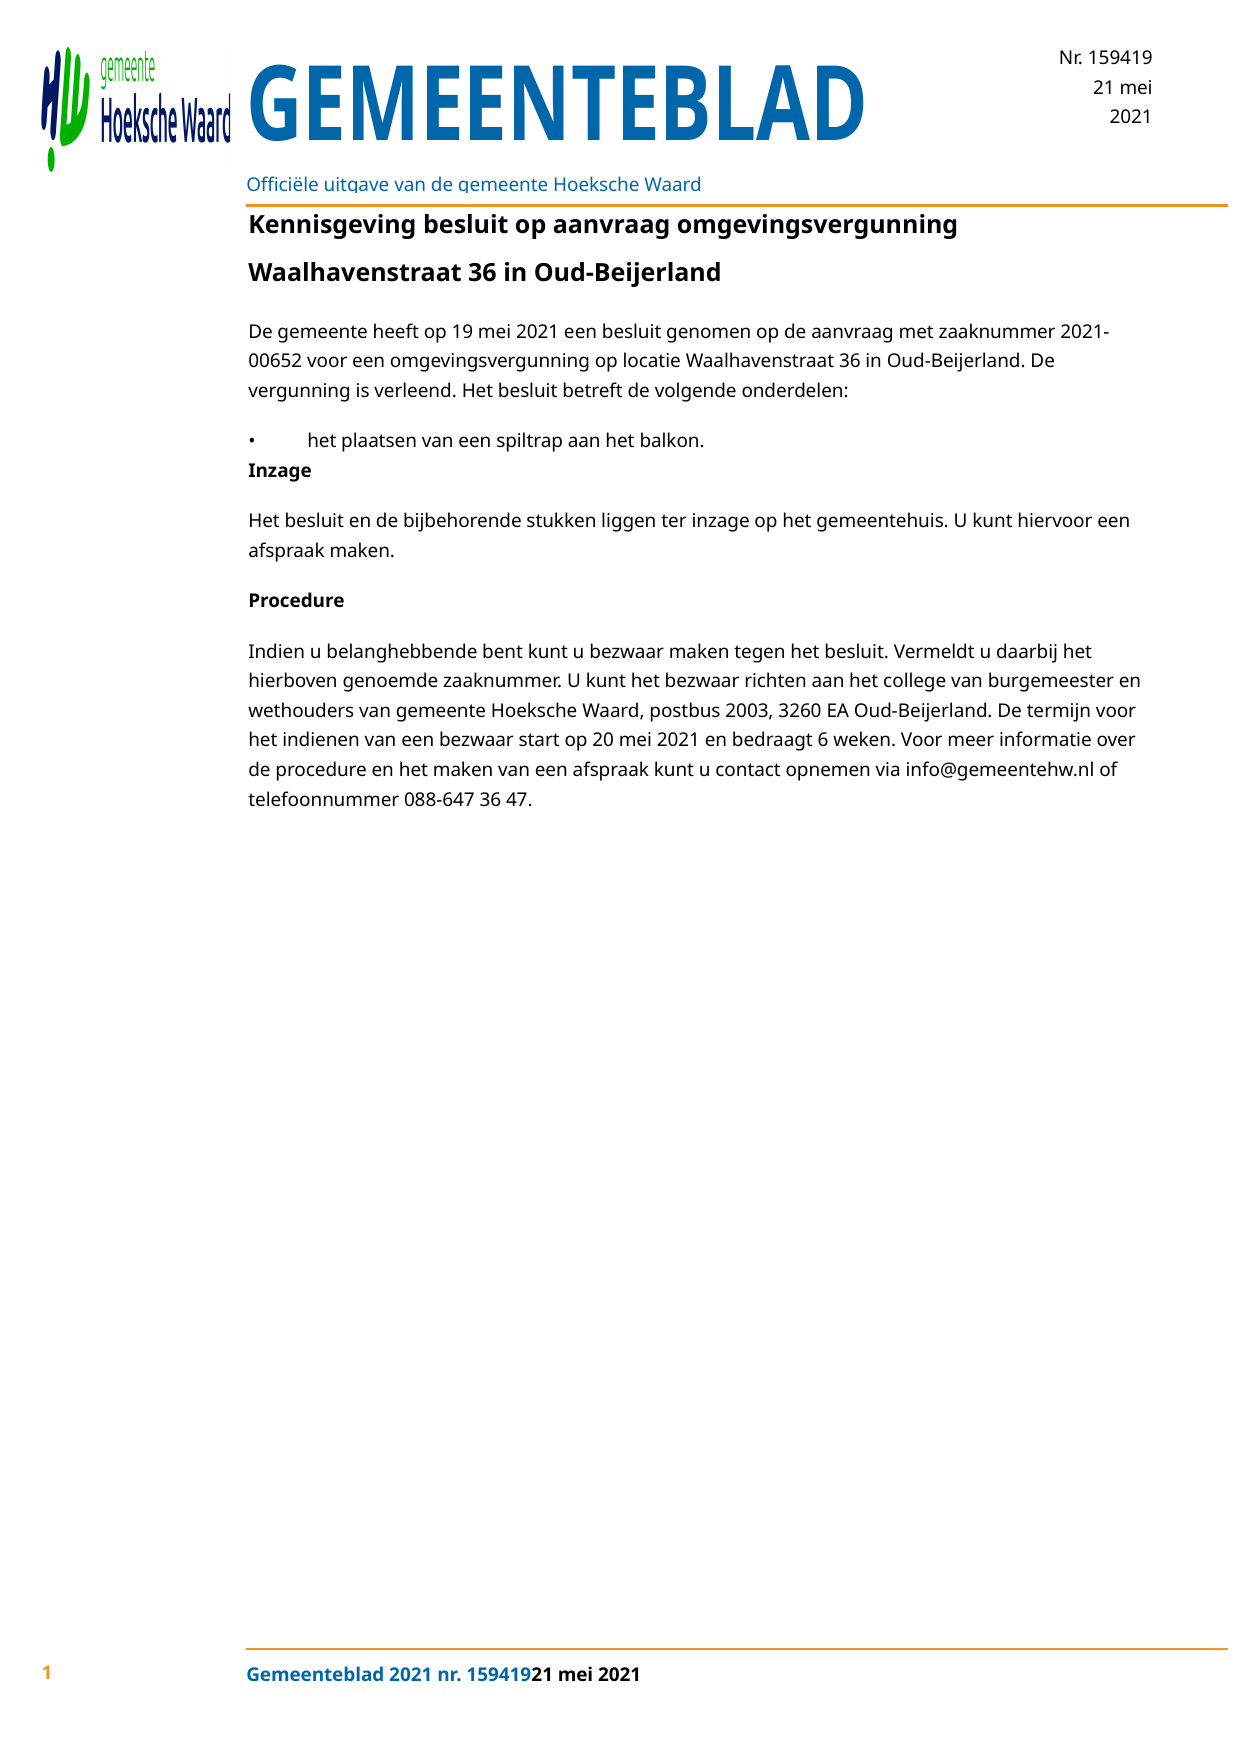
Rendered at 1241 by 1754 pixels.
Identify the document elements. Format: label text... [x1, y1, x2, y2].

list het plaatsen van een spiltrap aan het balkon. [248, 427, 1152, 453]
text Kennisgeving besluit op aanvraag omgevingsvergunning Waalhavenstraat 36 in Oud-Beijerland [248, 207, 1152, 288]
text Inzage [248, 457, 1152, 483]
text Indien u belanghebbende bent kunt u bezwaar maken tegen het besluit. Vermeldt u daarbij het hierboven genoemde zaaknummer. U kunt het bezwaar richten aan het college van burgemeester en wethouders van gemeente Hoeksche Waard, postbus 2003, 3260 EA Oud-Beijerland. De termijn voor het indienen van een bezwaar start op 20 mei 2021 en bedraagt 6 weken. Voor meer informatie over de procedure en het maken van een afspraak kunt u contact opnemen via info@gemeentehw.nl of telefoonnummer 088-647 36 47. [248, 638, 1152, 812]
text Het besluit en de bijbehorende stukken liggen ter inzage op het gemeentehuis. U kunt hiervoor een afspraak maken. [248, 507, 1152, 563]
picture [41, 47, 231, 172]
text Procedure [248, 587, 1152, 613]
text De gemeente heeft op 19 mei 2021 een besluit genomen op de aanvraag met zaaknummer 2021-00652 voor een omgevingsvergunning op locatie Waalhavenstraat 36 in Oud-Beijerland. De vergunning is verleend. Het besluit betreft de volgende onderdelen: [248, 318, 1152, 403]
